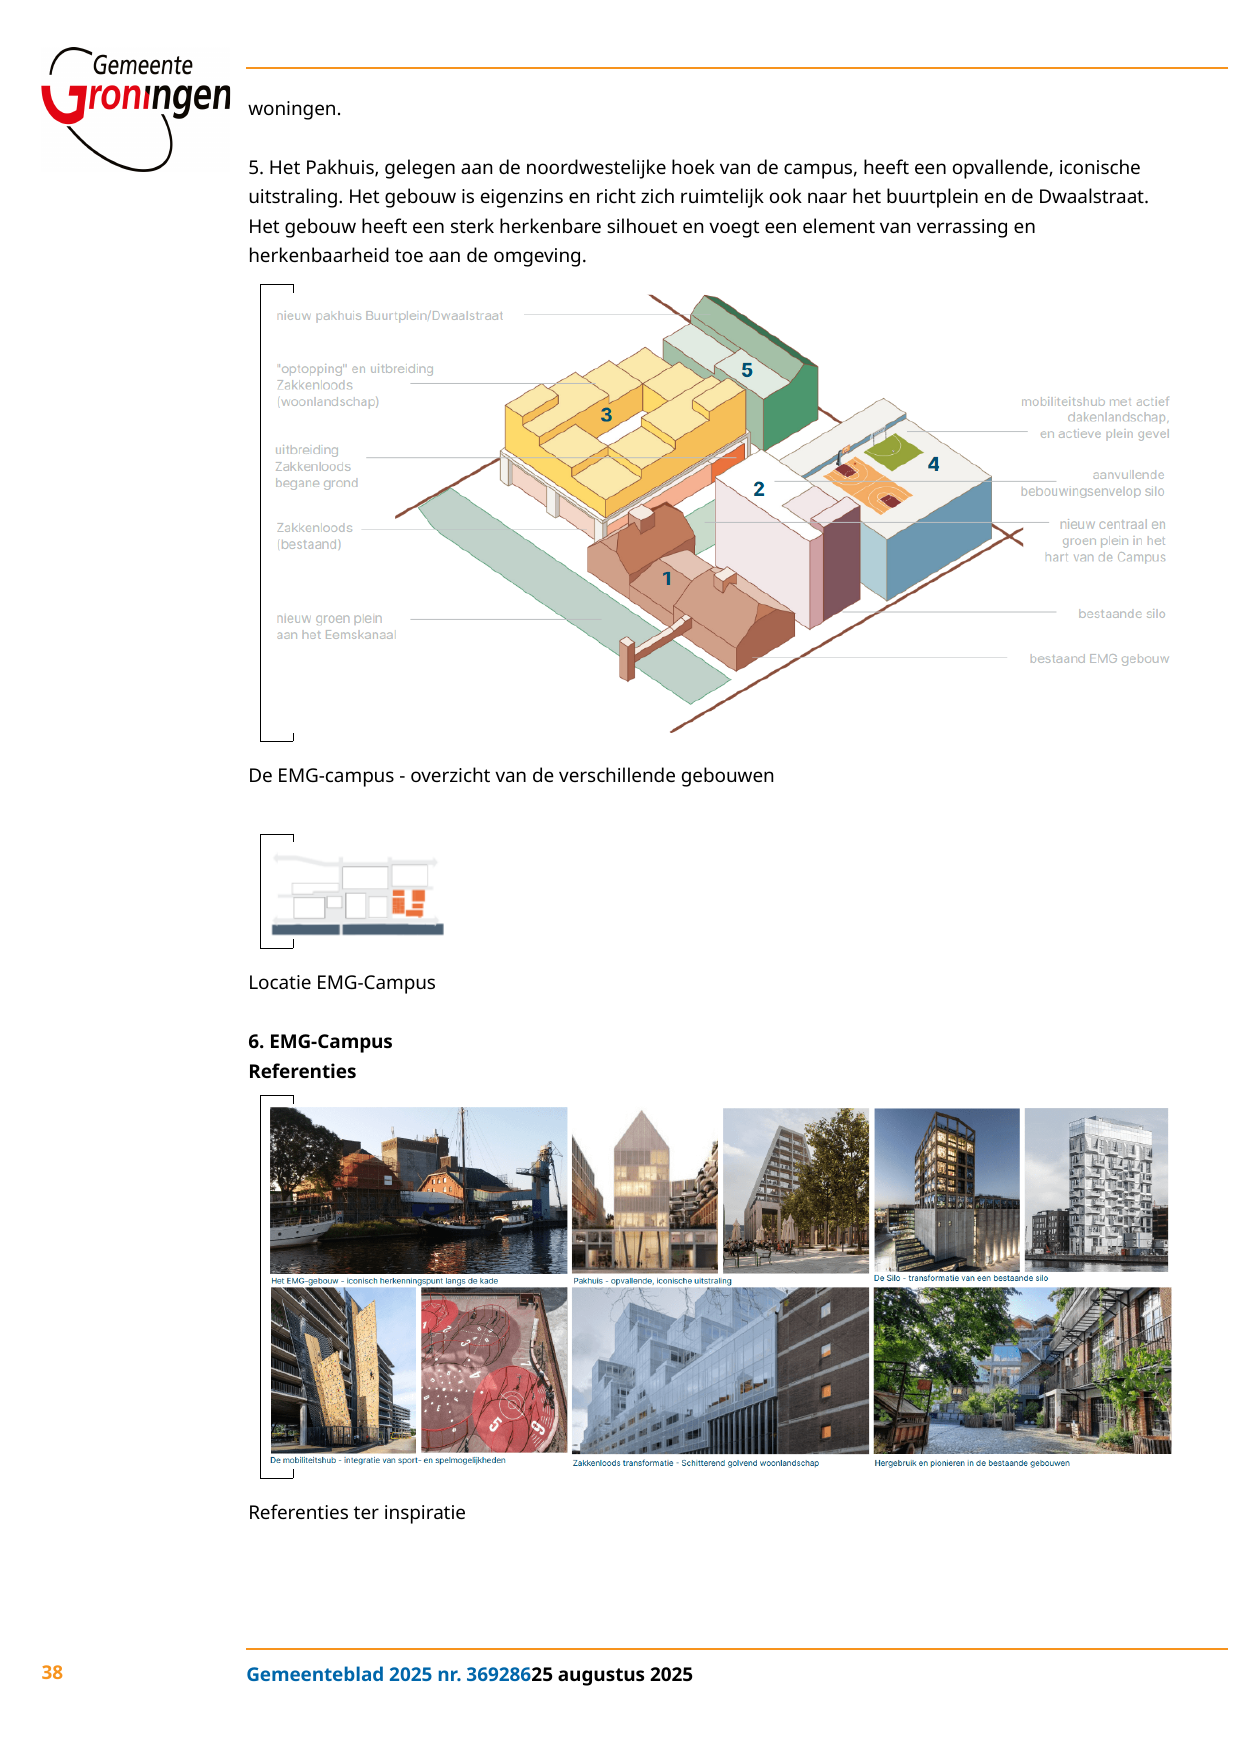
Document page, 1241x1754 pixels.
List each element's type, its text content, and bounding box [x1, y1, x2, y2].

text 6. EMG-Campus [248, 1028, 1152, 1054]
picture [41, 47, 231, 172]
text Referenties [248, 1058, 1152, 1083]
picture [268, 1104, 1173, 1469]
text woningen. [248, 95, 1152, 121]
picture [268, 842, 447, 939]
text Referenties ter inspiratie [248, 1499, 1152, 1525]
text Locatie EMG-Campus [248, 969, 1152, 995]
text 5. Het Pakhuis, gelegen aan de noordwestelijke hoek van de campus, heeft een opvallende, iconische uitstraling. Het gebouw is eigenzins en richt zich ruimtelijk ook naar het buurtplein en de Dwaalstraat. Het gebouw heeft een sterk herkenbare silhouet en voegt een element van verrassing en herkenbaarheid toe aan de omgeving. [248, 154, 1152, 268]
text De EMG-campus - overzicht van de verschillende gebouwen [248, 762, 1152, 788]
picture [268, 293, 1173, 733]
